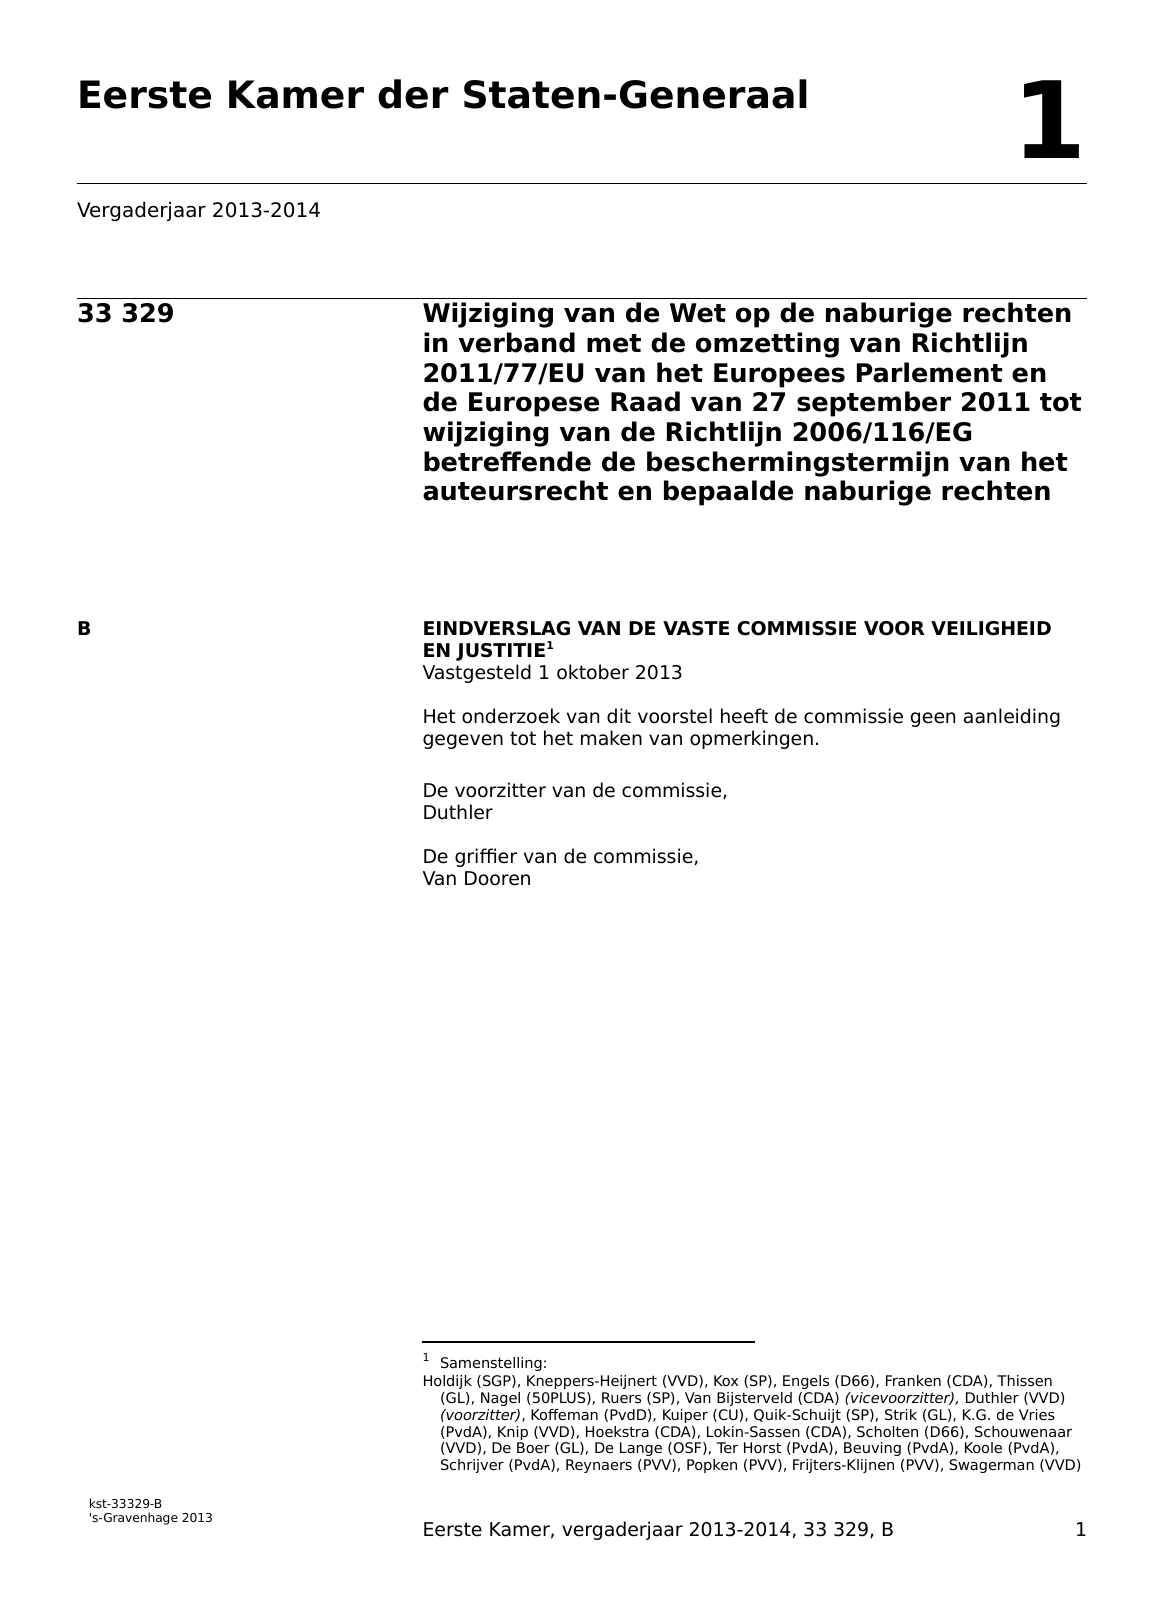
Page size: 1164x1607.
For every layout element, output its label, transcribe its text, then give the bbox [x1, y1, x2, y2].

text 's-Gravenhage 2013 [88, 1511, 323, 1525]
subtitle 33 329 Wijziging van de Wet op de naburige rechten in verband met de omzetting van Richtlijn 2011/77/EU van het Europees Parlement en de Europese Raad van 27 september 2011 tot wijziging van de Richtlijn 2006/116/EG betreffende de beschermingstermijn van het auteursrecht en bepaalde naburige rechten [77, 299, 1087, 507]
table_header 1 [886, 59, 1087, 183]
text De griffier van de commissie, Van Dooren [422, 846, 1087, 890]
subtitle B EINDVERSLAG VAN DE VASTE COMMISSIE VOOR VEILIGHEID EN JUSTITIE [77, 618, 1087, 662]
text Holdijk (SGP), Kneppers-Heijnert (VVD), Kox (SP), Engels (D66), Franken (CDA), Thissen (GL), Nagel (50PLUS), Ruers (SP), Van Bijsterveld (CDA) (vicevoorzitter), Duthler (VVD) (voorzitter), Koffeman (PvdD), Kuiper (CU), Quik-Schuijt (SP), Strik (GL), K.G. de Vries (PvdA), Knip (VVD), Hoekstra (CDA), Lokin-Sassen (CDA), Scholten (D66), Schouwenaar (VVD), De Boer (GL), De Lange (OSF), Ter Horst (PvdA), Beuving (PvdA), Koole (PvdA), Schrijver (PvdA), Reynaers (PVV), Popken (PVV), Frijters-Klijnen (PVV), Swagerman (VVD) [422, 1373, 1087, 1474]
text kst-33329-B [88, 1497, 323, 1511]
table_header Eerste Kamer der Staten-Generaal [77, 59, 886, 183]
text De voorzitter van de commissie, Duthler [422, 780, 1087, 824]
text Samenstelling: [422, 1351, 1087, 1373]
table_cell Vergaderjaar 2013-2014 [77, 184, 1087, 298]
text Vastgesteld 1 oktober 2013 [422, 662, 1087, 684]
text Het onderzoek van dit voorstel heeft de commissie geen aanleiding gegeven tot het maken van opmerkingen. [422, 706, 1087, 750]
